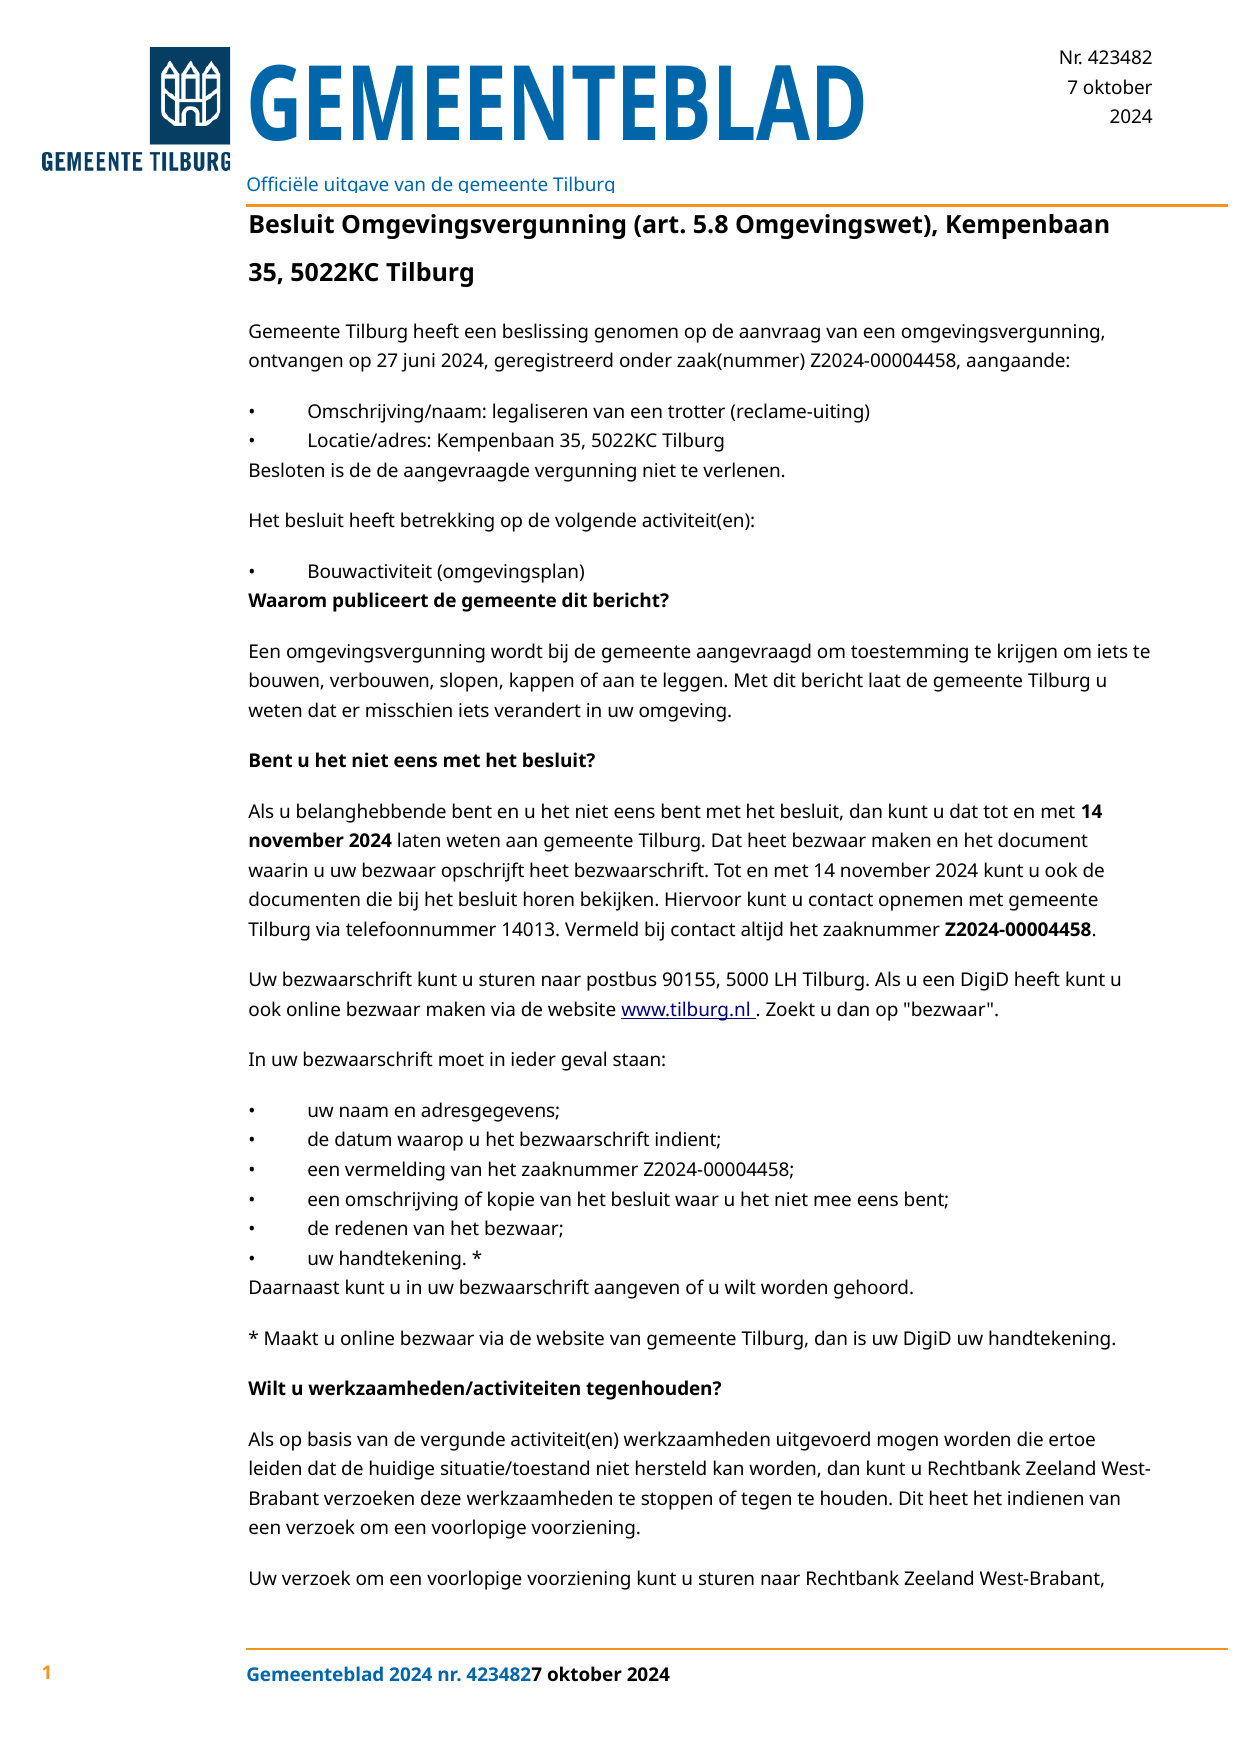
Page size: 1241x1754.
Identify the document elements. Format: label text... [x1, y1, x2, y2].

list Locatie/adres: Kempenbaan 35, 5022KC Tilburg [248, 427, 1152, 453]
list een vermelding van het zaaknummer Z2024-00004458; [248, 1156, 1152, 1182]
text Wilt u werkzaamheden/activiteiten tegenhouden? [248, 1375, 1152, 1401]
text Het besluit heeft betrekking op de volgende activiteit(en): [248, 507, 1152, 533]
list uw handtekening. * [248, 1245, 1152, 1271]
text * Maakt u online bezwaar via de website van gemeente Tilburg, dan is uw DigiD uw handtekening. [248, 1325, 1152, 1351]
text In uw bezwaarschrift moet in ieder geval staan: [248, 1047, 1152, 1072]
picture [41, 47, 231, 172]
text Besloten is de de aangevraagde vergunning niet te verlenen. [248, 457, 1152, 483]
list Omschrijving/naam: legaliseren van een trotter (reclame-uiting) [248, 398, 1152, 424]
list de redenen van het bezwaar; [248, 1215, 1152, 1241]
list Bouwactiviteit (omgevingsplan) [248, 558, 1152, 584]
text Als u belanghebbende bent en u het niet eens bent met het besluit, dan kunt u dat tot en met 14 november 2024 laten weten aan gemeente Tilburg. Dat heet bezwaar maken en het document waarin u uw bezwaar opschrijft heet bezwaarschrift. Tot en met 14 november 2024 kunt u ook de documenten die bij het besluit horen bekijken. Hiervoor kunt u contact opnemen met gemeente Tilburg via telefoonnummer 14013. Vermeld bij contact altijd het zaaknummer Z2024-00004458. [248, 798, 1152, 942]
list een omschrijving of kopie van het besluit waar u het niet mee eens bent; [248, 1186, 1152, 1212]
list de datum waarop u het bezwaarschrift indient; [248, 1127, 1152, 1152]
text Uw bezwaarschrift kunt u sturen naar postbus 90155, 5000 LH Tilburg. Als u een DigiD heeft kunt u ook online bezwaar maken via de website www.tilburg.nl . Zoekt u dan op "bezwaar". [248, 967, 1152, 1022]
text Uw verzoek om een voorlopige voorziening kunt u sturen naar Rechtbank Zeeland West-Brabant, [248, 1565, 1152, 1591]
text Besluit Omgevingsvergunning (art. 5.8 Omgevingswet), Kempenbaan 35, 5022KC Tilburg [248, 207, 1152, 288]
text Gemeente Tilburg heeft een beslissing genomen op de aanvraag van een omgevingsvergunning, ontvangen op 27 juni 2024, geregistreerd onder zaak(nummer) Z2024-00004458, aangaande: [248, 318, 1152, 373]
list uw naam en adresgegevens; [248, 1097, 1152, 1123]
text Bent u het niet eens met het besluit? [248, 747, 1152, 773]
text Een omgevingsvergunning wordt bij de gemeente aangevraagd om toestemming te krijgen om iets te bouwen, verbouwen, slopen, kappen of aan te leggen. Met dit bericht laat de gemeente Tilburg u weten dat er misschien iets verandert in uw omgeving. [248, 638, 1152, 723]
text Daarnaast kunt u in uw bezwaarschrift aangeven of u wilt worden gehoord. [248, 1274, 1152, 1300]
text Waarom publiceert de gemeente dit bericht? [248, 587, 1152, 613]
text Als op basis van de vergunde activiteit(en) werkzaamheden uitgevoerd mogen worden die ertoe leiden dat de huidige situatie/toestand niet hersteld kan worden, dan kunt u Rechtbank Zeeland West-Brabant verzoeken deze werkzaamheden te stoppen of tegen te houden. Dit heet het indienen van een verzoek om een voorlopige voorziening. [248, 1426, 1152, 1540]
